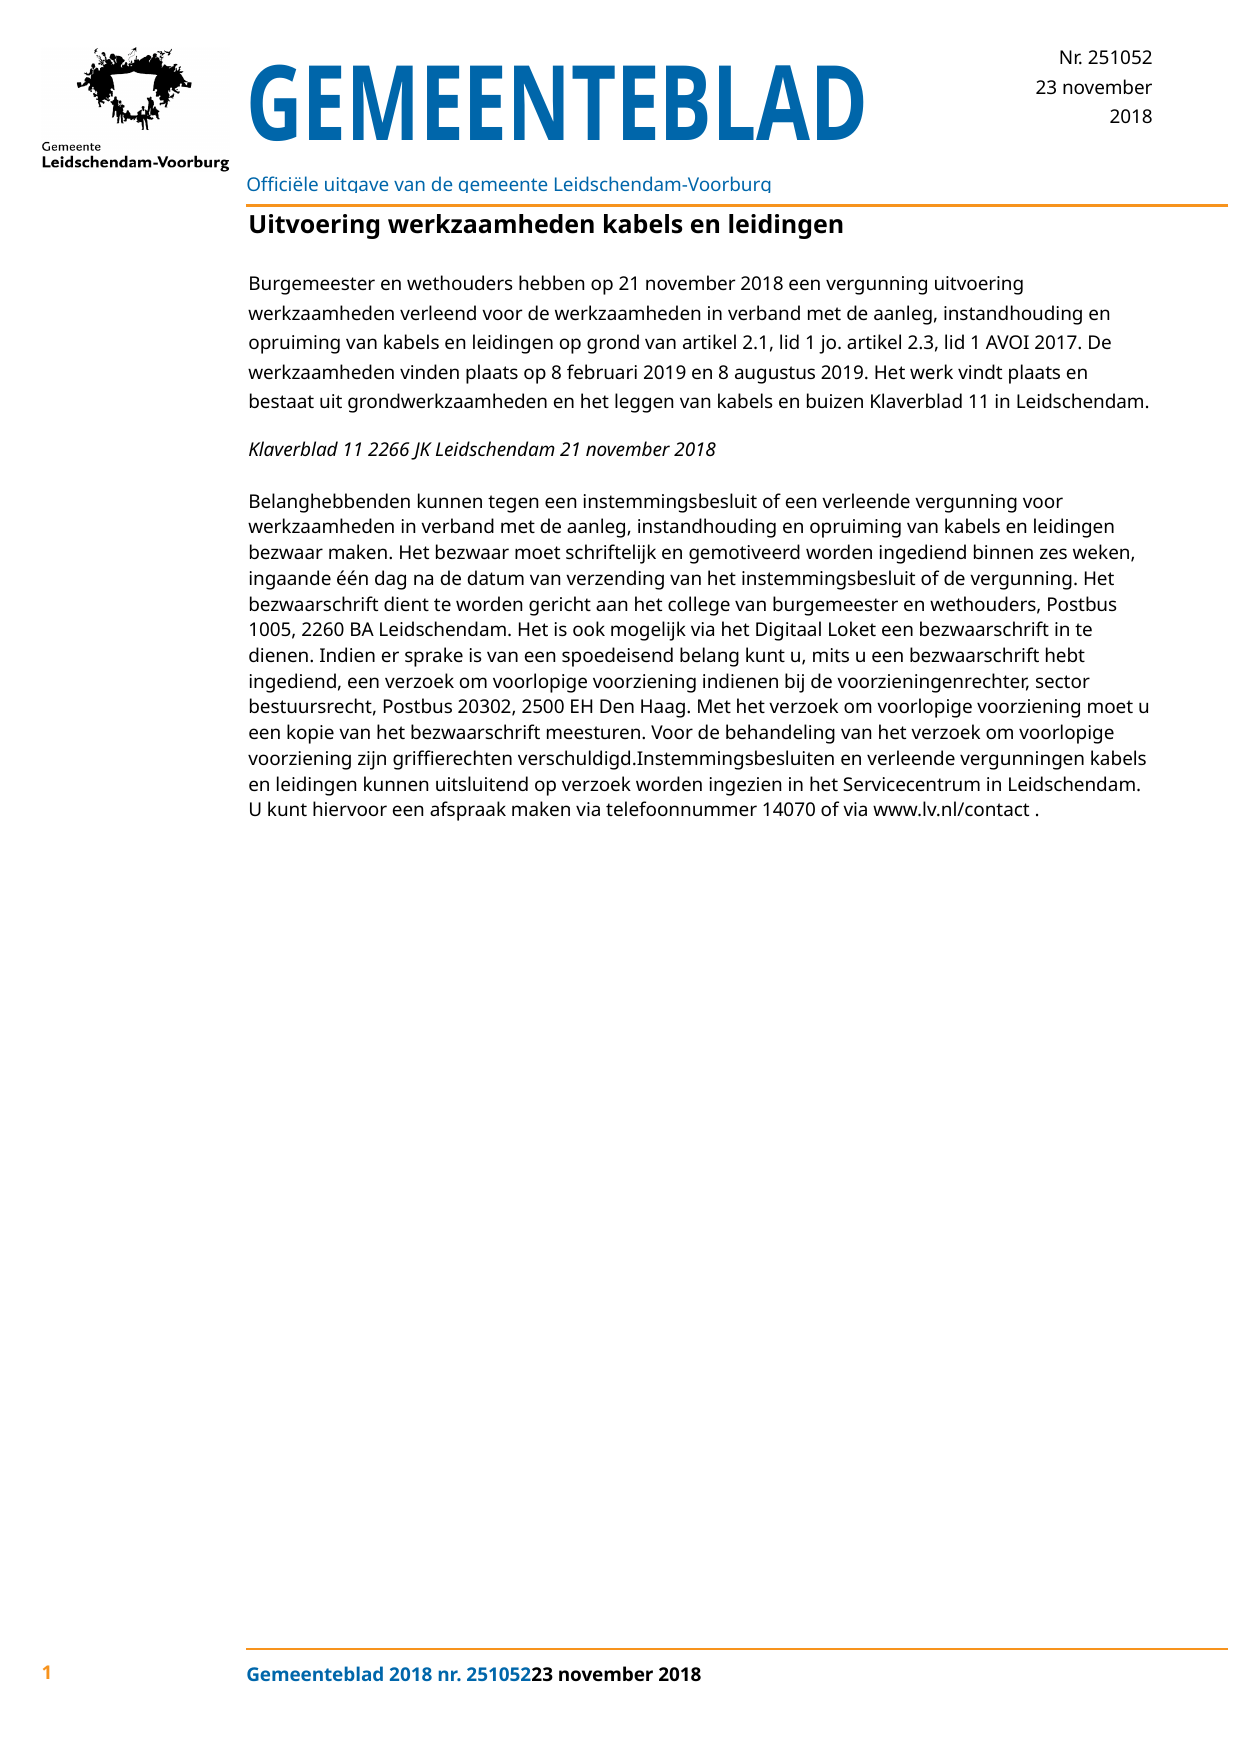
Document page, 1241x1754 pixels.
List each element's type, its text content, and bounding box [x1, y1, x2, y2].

text Uitvoering werkzaamheden kabels en leidingen [248, 207, 1152, 241]
text Burgemeester en wethouders hebben op 21 november 2018 een vergunning uitvoering werkzaamheden verleend voor de werkzaamheden in verband met de aanleg, instandhouding en opruiming van kabels en leidingen op grond van artikel 2.1, lid 1 jo. artikel 2.3, lid 1 AVOI 2017. De werkzaamheden vinden plaats op 8 februari 2019 en 8 augustus 2019. Het werk vindt plaats en bestaat uit grondwerkzaamheden en het leggen van kabels en buizen Klaverblad 11 in Leidschendam. [248, 270, 1152, 414]
picture [41, 47, 231, 172]
text Belanghebbenden kunnen tegen een instemmingsbesluit of een verleende vergunning voor werkzaamheden in verband met de aanleg, instandhouding en opruiming van kabels en leidingen bezwaar maken. Het bezwaar moet schriftelijk en gemotiveerd worden ingediend binnen zes weken, ingaande één dag na de datum van verzending van het instemmingsbesluit of de vergunning. Het bezwaarschrift dient te worden gericht aan het college van burgemeester en wethouders, Postbus 1005, 2260 BA Leidschendam. Het is ook mogelijk via het Digitaal Loket een bezwaarschrift in te dienen. Indien er sprake is van een spoedeisend belang kunt u, mits u een bezwaarschrift hebt ingediend, een verzoek om voorlopige voorziening indienen bij de voorzieningenrechter, sector bestuursrecht, Postbus 20302, 2500 EH Den Haag. Met het verzoek om voorlopige voorziening moet u een kopie van het bezwaarschrift meesturen. Voor de behandeling van het verzoek om voorlopige voorziening zijn griffierechten verschuldigd.Instemmingsbesluiten en verleende vergunningen kabels en leidingen kunnen uitsluitend op verzoek worden ingezien in het Servicecentrum in Leidschendam. U kunt hiervoor een afspraak maken via telefoonnummer 14070 of via www.lv.nl/contact . [248, 488, 1152, 822]
text Klaverblad 11 2266 JK Leidschendam 21 november 2018 [248, 436, 1152, 462]
